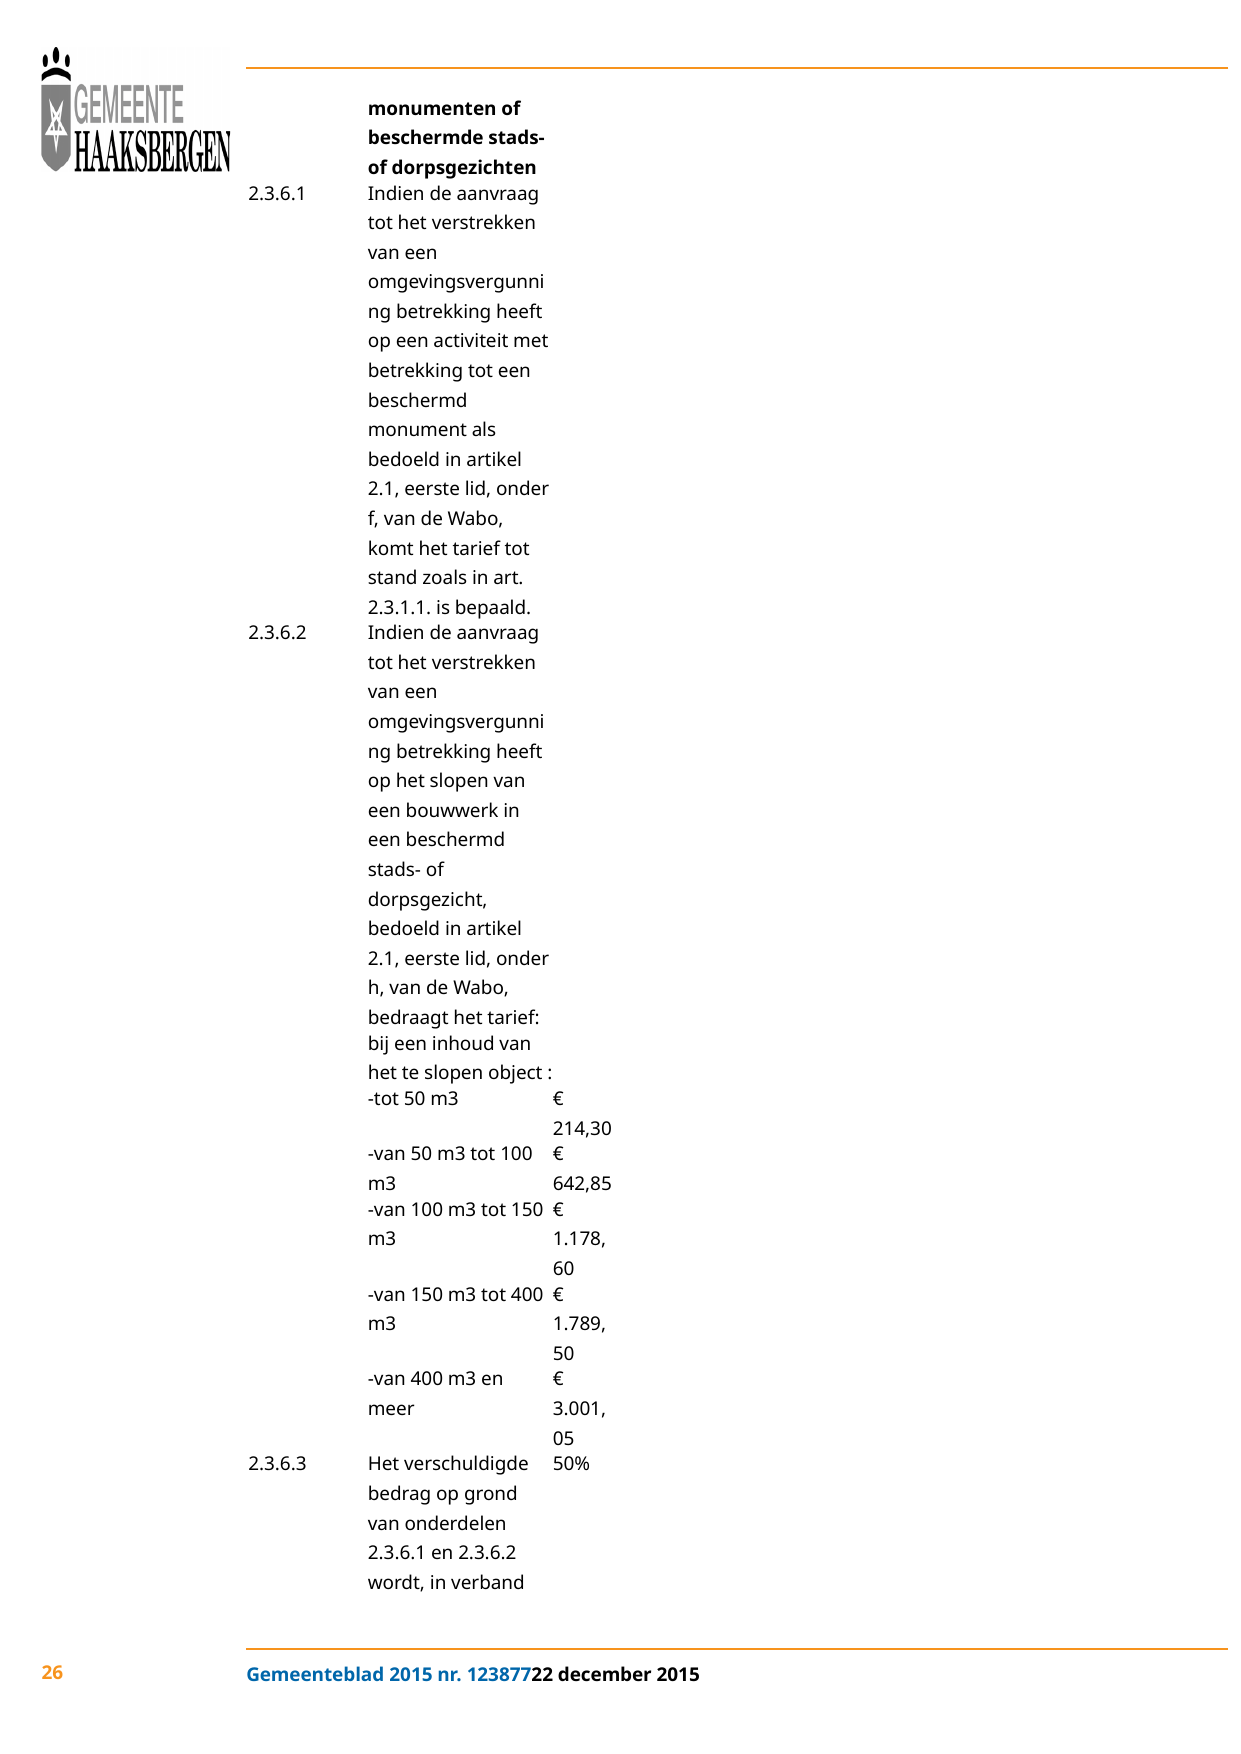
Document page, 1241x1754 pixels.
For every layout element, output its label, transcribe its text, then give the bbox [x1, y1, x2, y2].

table_cell [248, 1085, 368, 1141]
table_cell 2.3.6.1 [248, 180, 368, 619]
table_cell [553, 180, 612, 619]
table_cell [248, 95, 368, 180]
table_cell 2.3.6.2 [248, 620, 368, 1030]
table_cell [553, 1030, 612, 1085]
table_cell -van 150 m3 tot 400 m3 [368, 1281, 553, 1366]
table_cell € 642,85 [553, 1141, 612, 1196]
table_cell bij een inhoud van het te slopen object : [368, 1030, 553, 1085]
table_cell -tot 50 m3 [368, 1085, 553, 1141]
table_cell -van 100 m3 tot 150 m3 [368, 1196, 553, 1281]
table_cell [248, 1196, 368, 1281]
table_cell 50% [553, 1451, 612, 1594]
table_cell € 1.178,60 [553, 1196, 612, 1281]
table_cell -van 400 m3 en meer [368, 1366, 553, 1451]
table_cell [553, 620, 612, 1030]
table_cell Indien de aanvraag tot het verstrekken van een omgevingsvergunning betrekking heeft op een activiteit met betrekking tot een beschermd monument als bedoeld in artikel 2.1, eerste lid, onder f, van de Wabo, komt het tarief tot stand zoals in art. 2.3.1.1. is bepaald. [368, 180, 553, 619]
table_cell € 3.001,05 [553, 1366, 612, 1451]
table_cell [553, 95, 612, 180]
table_cell 2.3.6.3 [248, 1451, 368, 1594]
table_cell Indien de aanvraag tot het verstrekken van een omgevingsvergunning betrekking heeft op het slopen van een bouwwerk in een beschermd stads- of dorpsgezicht, bedoeld in artikel 2.1, eerste lid, onder h, van de Wabo, bedraagt het tarief: [368, 620, 553, 1030]
table_cell € 214,30 [553, 1085, 612, 1141]
table_cell monumenten of beschermde stads- of dorpsgezichten [368, 95, 553, 180]
table_cell € 1.789,50 [553, 1281, 612, 1366]
table_cell Het verschuldigde bedrag op grond van onderdelen 2.3.6.1 en 2.3.6.2 wordt, in verband [368, 1451, 553, 1594]
picture [41, 47, 231, 172]
table_cell [248, 1030, 368, 1085]
table_cell [248, 1141, 368, 1196]
table_cell [248, 1281, 368, 1366]
table_cell [248, 1366, 368, 1451]
table_cell -van 50 m3 tot 100 m3 [368, 1141, 553, 1196]
